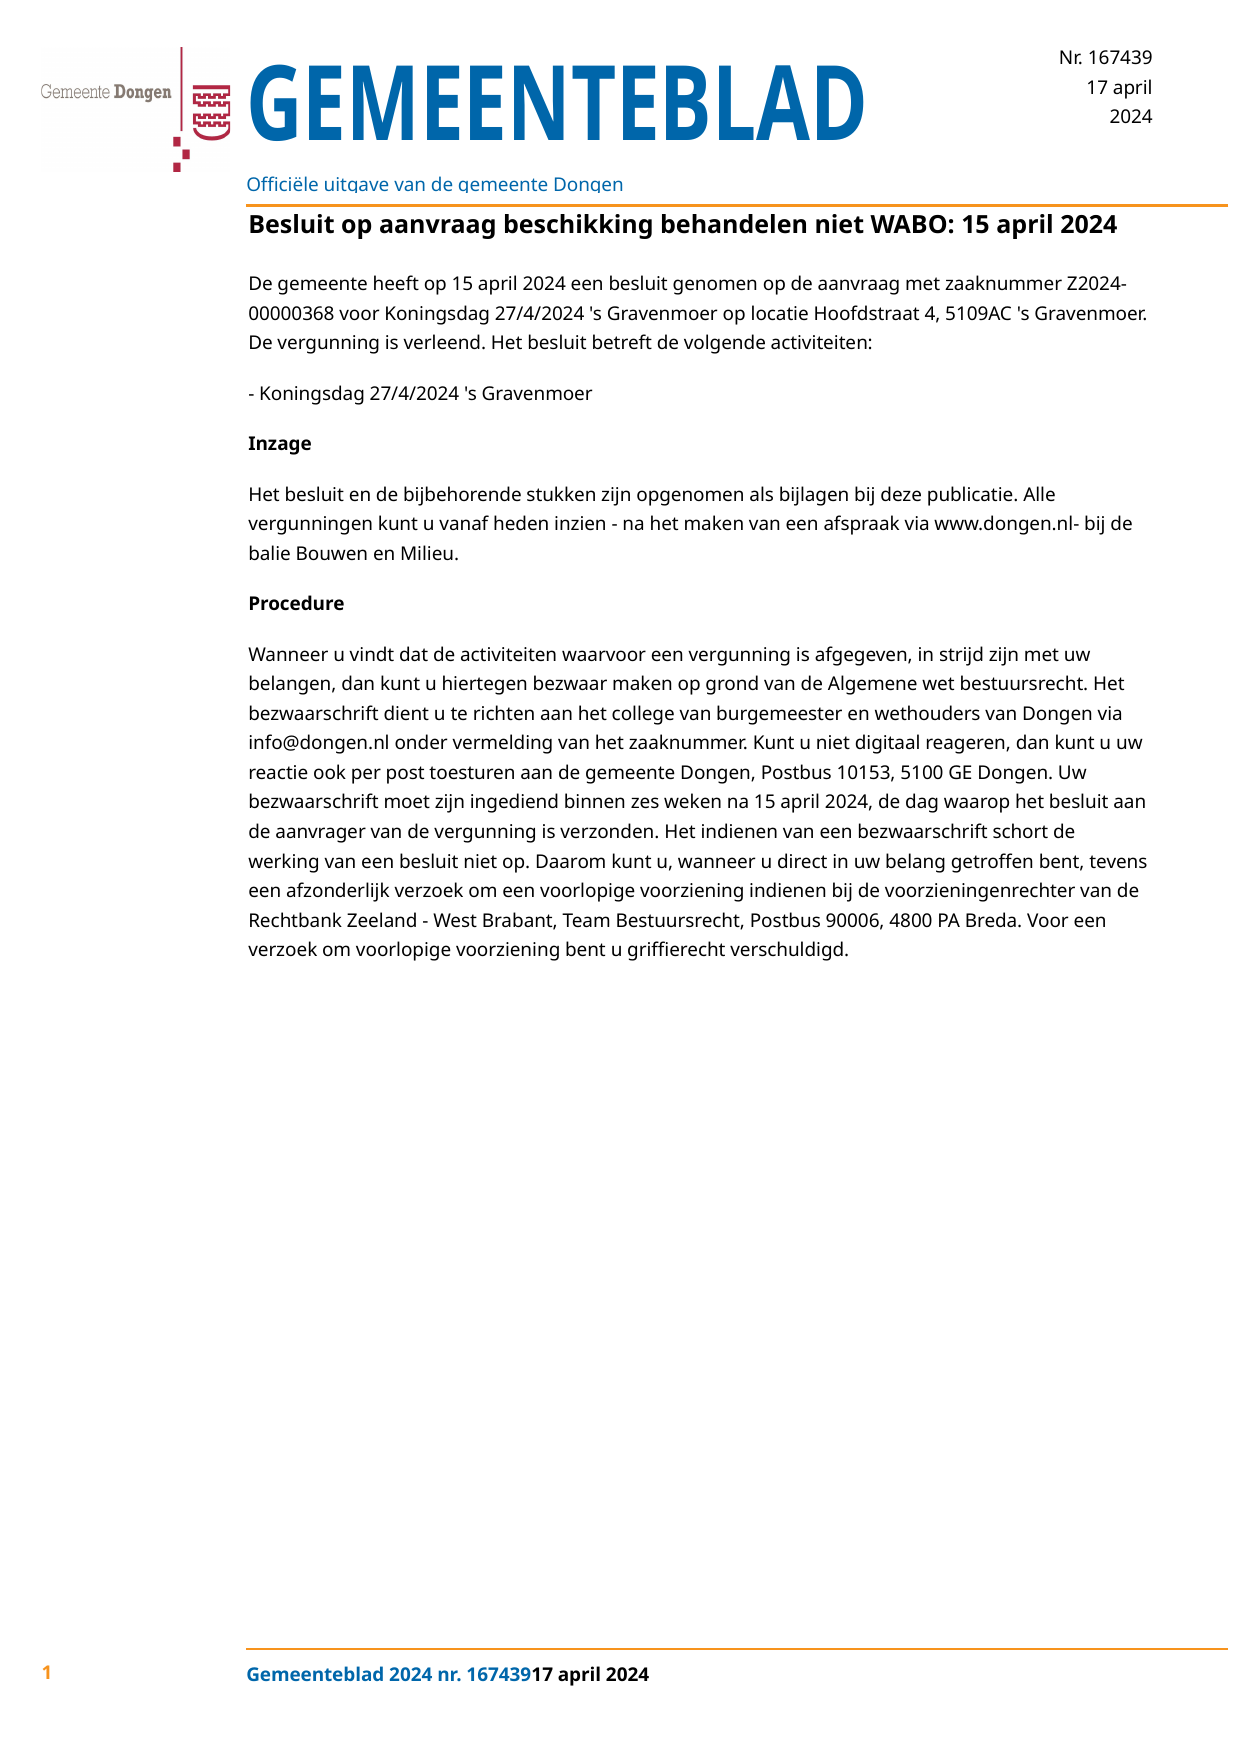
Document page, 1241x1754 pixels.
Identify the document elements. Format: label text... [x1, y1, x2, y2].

picture [41, 47, 231, 172]
text Het besluit en de bijbehorende stukken zijn opgenomen als bijlagen bij deze publicatie. Alle vergunningen kunt u vanaf heden inzien - na het maken van een afspraak via www.dongen.nl- bij de balie Bouwen en Milieu. [248, 481, 1152, 566]
text Inzage [248, 430, 1152, 456]
text Procedure [248, 590, 1152, 616]
text Wanneer u vindt dat de activiteiten waarvoor een vergunning is afgegeven, in strijd zijn met uw belangen, dan kunt u hiertegen bezwaar maken op grond van de Algemene wet bestuursrecht. Het bezwaarschrift dient u te richten aan het college van burgemeester en wethouders van Dongen via info@dongen.nl onder vermelding van het zaaknummer. Kunt u niet digitaal reageren, dan kunt u uw reactie ook per post toesturen aan de gemeente Dongen, Postbus 10153, 5100 GE Dongen. Uw bezwaarschrift moet zijn ingediend binnen zes weken na 15 april 2024, de dag waarop het besluit aan de aanvrager van de vergunning is verzonden. Het indienen van een bezwaarschrift schort de werking van een besluit niet op. Daarom kunt u, wanneer u direct in uw belang getroffen bent, tevens een afzonderlijk verzoek om een voorlopige voorziening indienen bij de voorzieningenrechter van de Rechtbank Zeeland - West Brabant, Team Bestuursrecht, Postbus 90006, 4800 PA Breda. Voor een verzoek om voorlopige voorziening bent u griffierecht verschuldigd. [248, 641, 1152, 962]
text De gemeente heeft op 15 april 2024 een besluit genomen op de aanvraag met zaaknummer Z2024-00000368 voor Koningsdag 27/4/2024 's Gravenmoer op locatie Hoofdstraat 4, 5109AC 's Gravenmoer. De vergunning is verleend. Het besluit betreft de volgende activiteiten: [248, 270, 1152, 355]
text - Koningsdag 27/4/2024 's Gravenmoer [248, 380, 1152, 406]
text Besluit op aanvraag beschikking behandelen niet WABO: 15 april 2024 [248, 207, 1152, 241]
